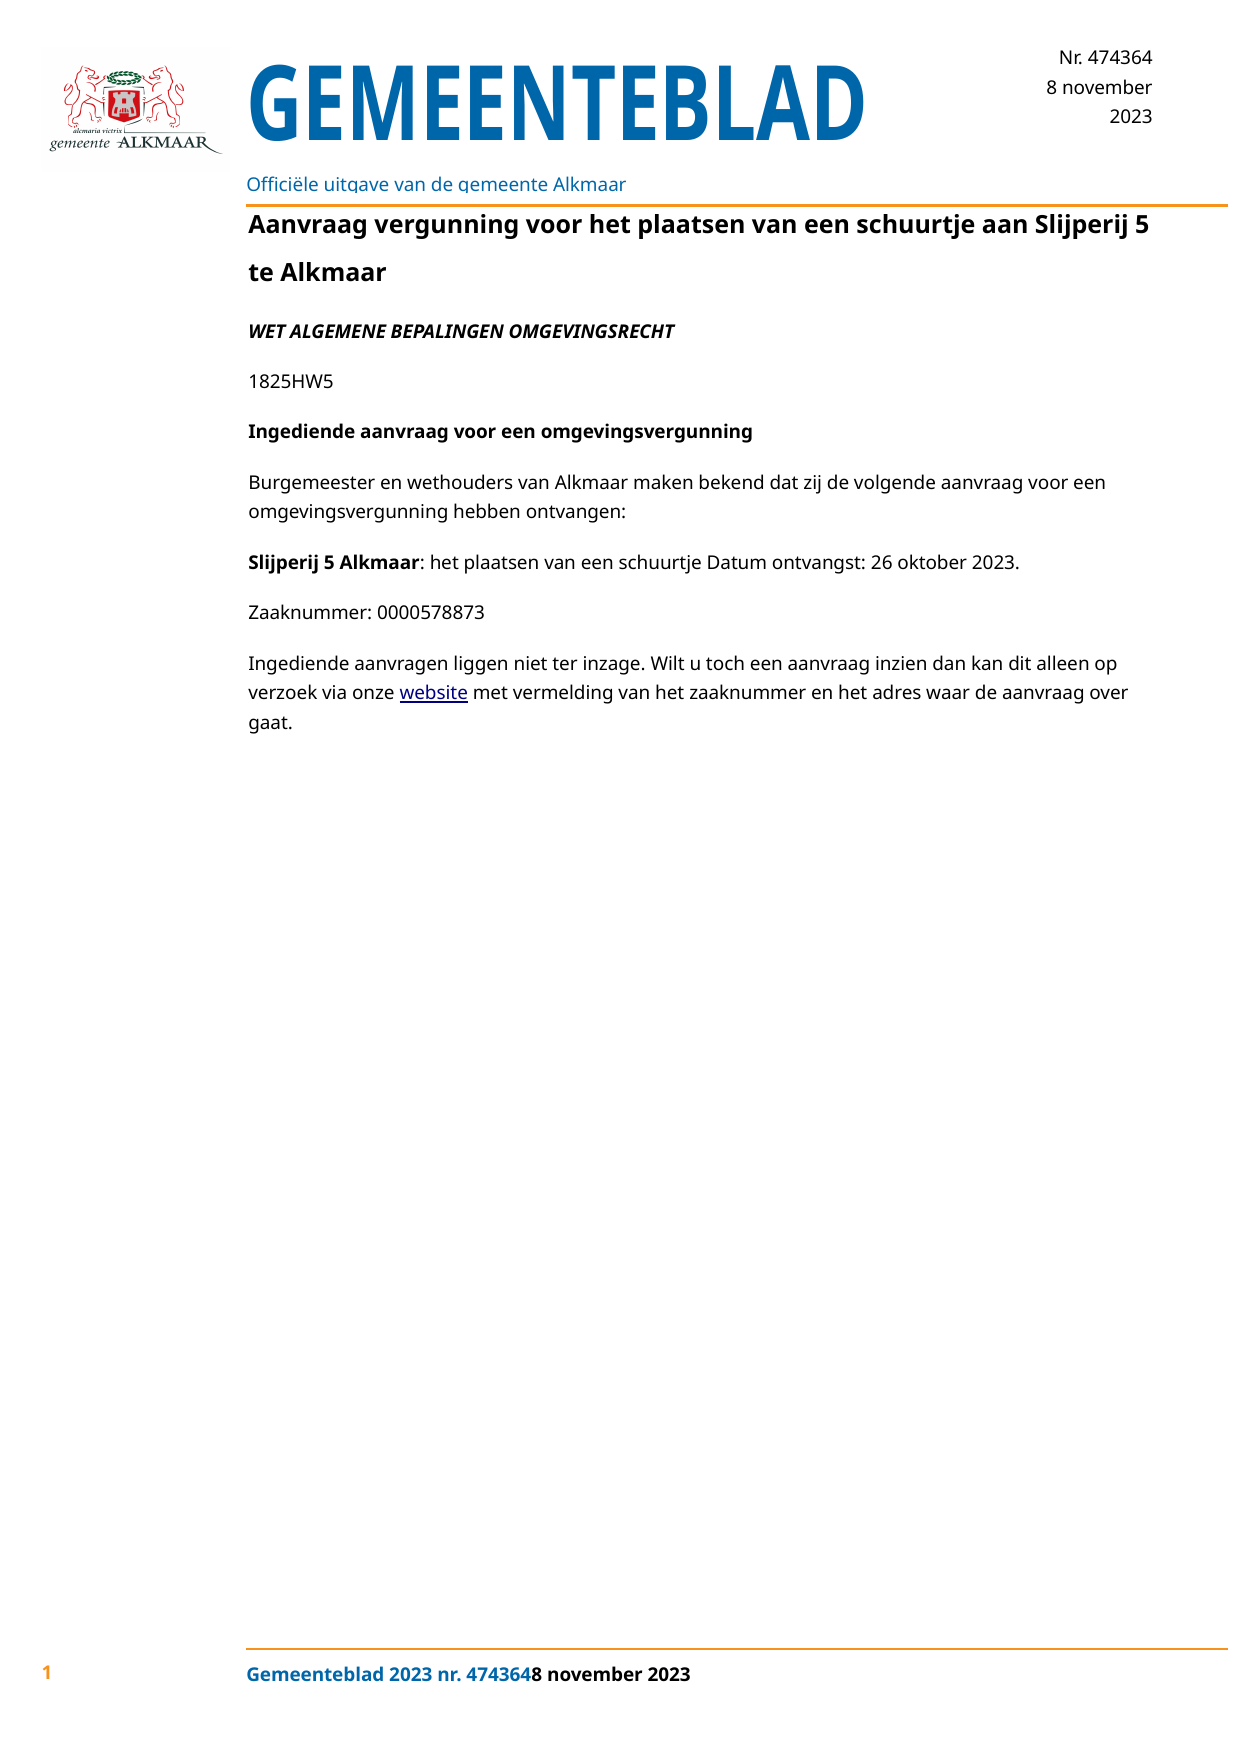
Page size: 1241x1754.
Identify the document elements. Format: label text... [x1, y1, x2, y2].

text Burgemeester en wethouders van Alkmaar maken bekend dat zij de volgende aanvraag voor een omgevingsvergunning hebben ontvangen: [248, 469, 1152, 524]
text Zaaknummer: 0000578873 [248, 599, 1152, 625]
picture [41, 47, 231, 172]
text Ingediende aanvraag voor een omgevingsvergunning [248, 419, 1152, 444]
text Ingediende aanvragen liggen niet ter inzage. Wilt u toch een aanvraag inzien dan kan dit alleen op verzoek via onze website met vermelding van het zaaknummer en het adres waar de aanvraag over gaat. [248, 650, 1152, 735]
text Slijperij 5 Alkmaar: het plaatsen van een schuurtje Datum ontvangst: 26 oktober 2023. [248, 549, 1152, 575]
text WET ALGEMENE BEPALINGEN OMGEVINGSRECHT [248, 318, 1152, 344]
text 1825HW5 [248, 368, 1152, 394]
text Aanvraag vergunning voor het plaatsen van een schuurtje aan Slijperij 5 te Alkmaar [248, 207, 1152, 288]
